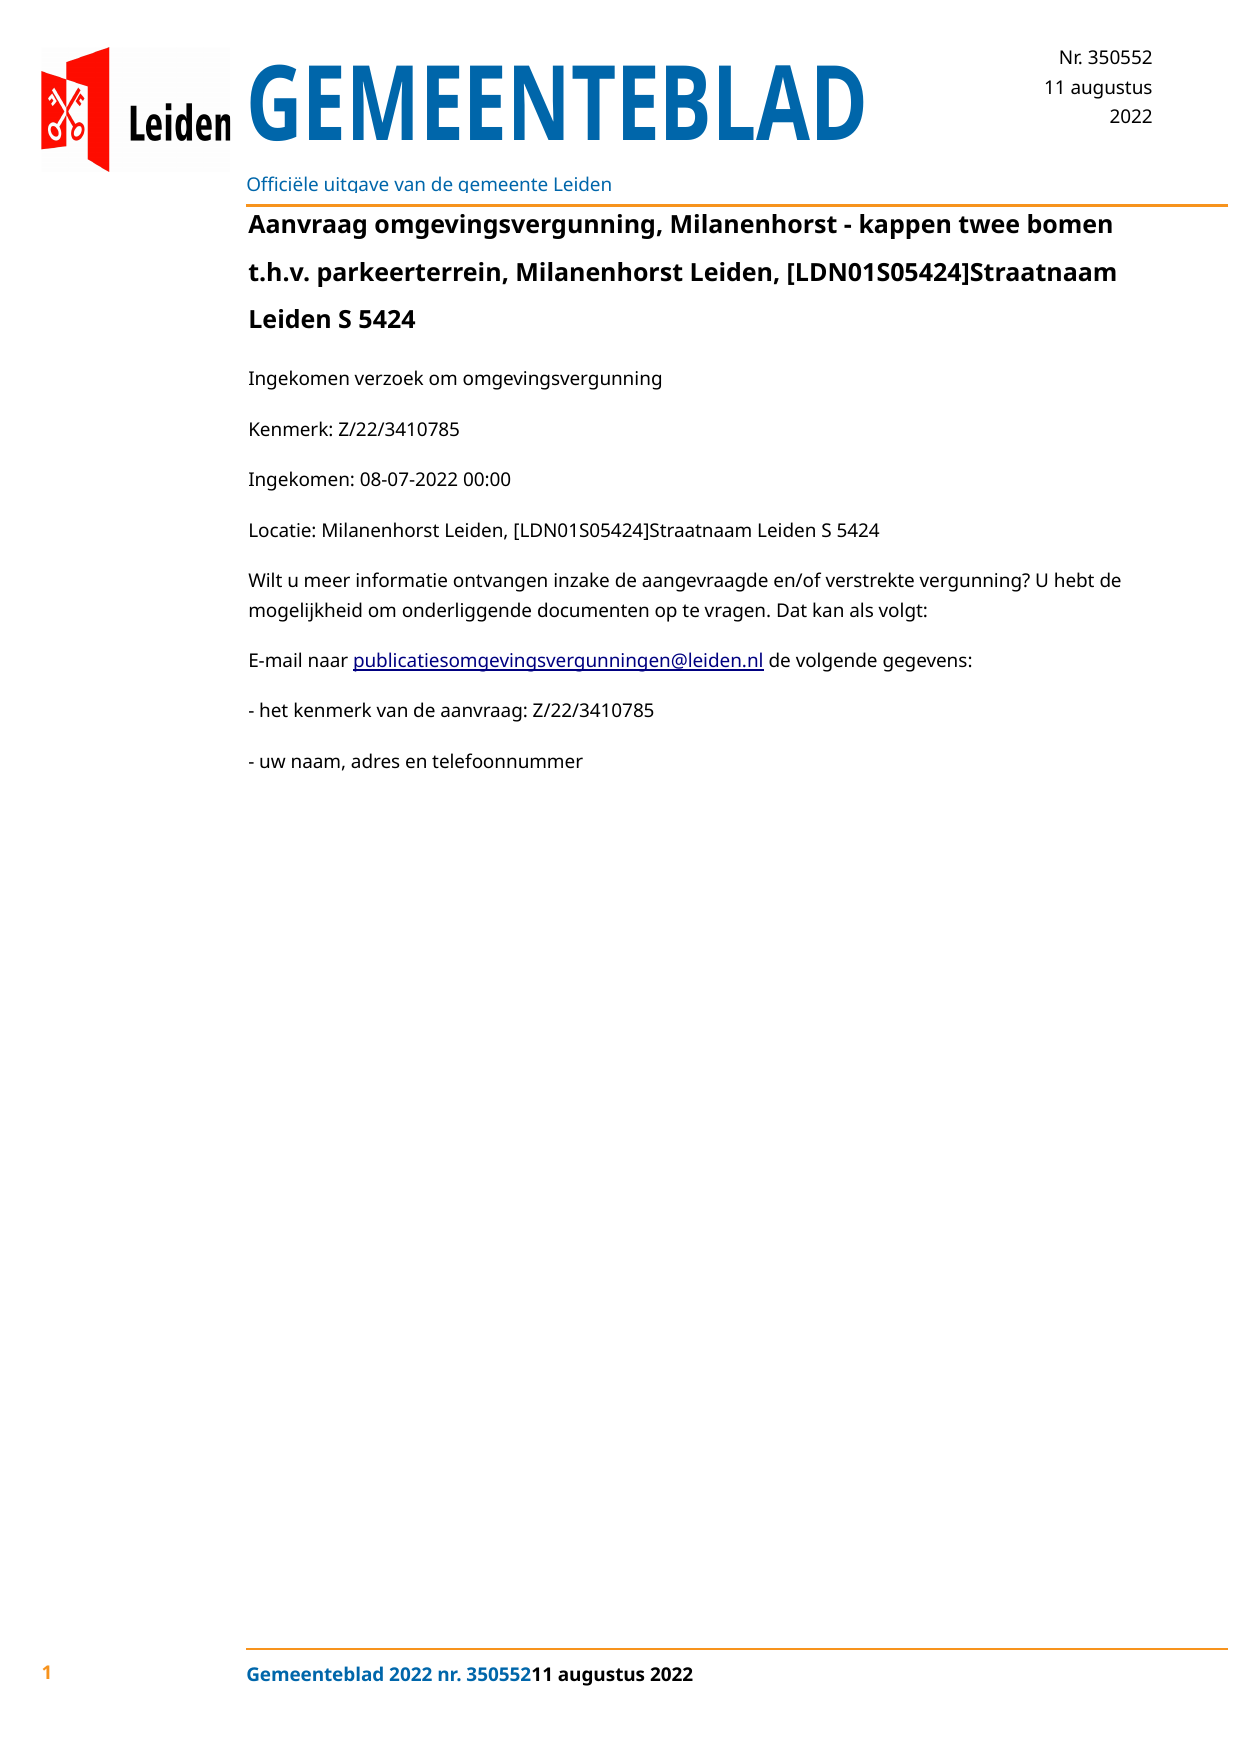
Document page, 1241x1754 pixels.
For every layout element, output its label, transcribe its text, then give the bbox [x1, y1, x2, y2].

text Locatie: Milanenhorst Leiden, [LDN01S05424]Straatnaam Leiden S 5424 [248, 517, 1152, 542]
text - uw naam, adres en telefoonnummer [248, 748, 1152, 774]
text Aanvraag omgevingsvergunning, Milanenhorst - kappen twee bomen t.h.v. parkeerterrein, Milanenhorst Leiden, [LDN01S05424]Straatnaam Leiden S 5424 [248, 207, 1152, 336]
text Kenmerk: Z/22/3410785 [248, 416, 1152, 442]
text Ingekomen verzoek om omgevingsvergunning [248, 366, 1152, 391]
picture [41, 47, 231, 172]
text Wilt u meer informatie ontvangen inzake de aangevraagde en/of verstrekte vergunning? U hebt de mogelijkheid om onderliggende documenten op te vragen. Dat kan als volgt: [248, 567, 1152, 622]
text - het kenmerk van de aanvraag: Z/22/3410785 [248, 698, 1152, 723]
text Ingekomen: 08-07-2022 00:00 [248, 466, 1152, 492]
text E-mail naar publicatiesomgevingsvergunningen@leiden.nl de volgende gegevens: [248, 647, 1152, 673]
